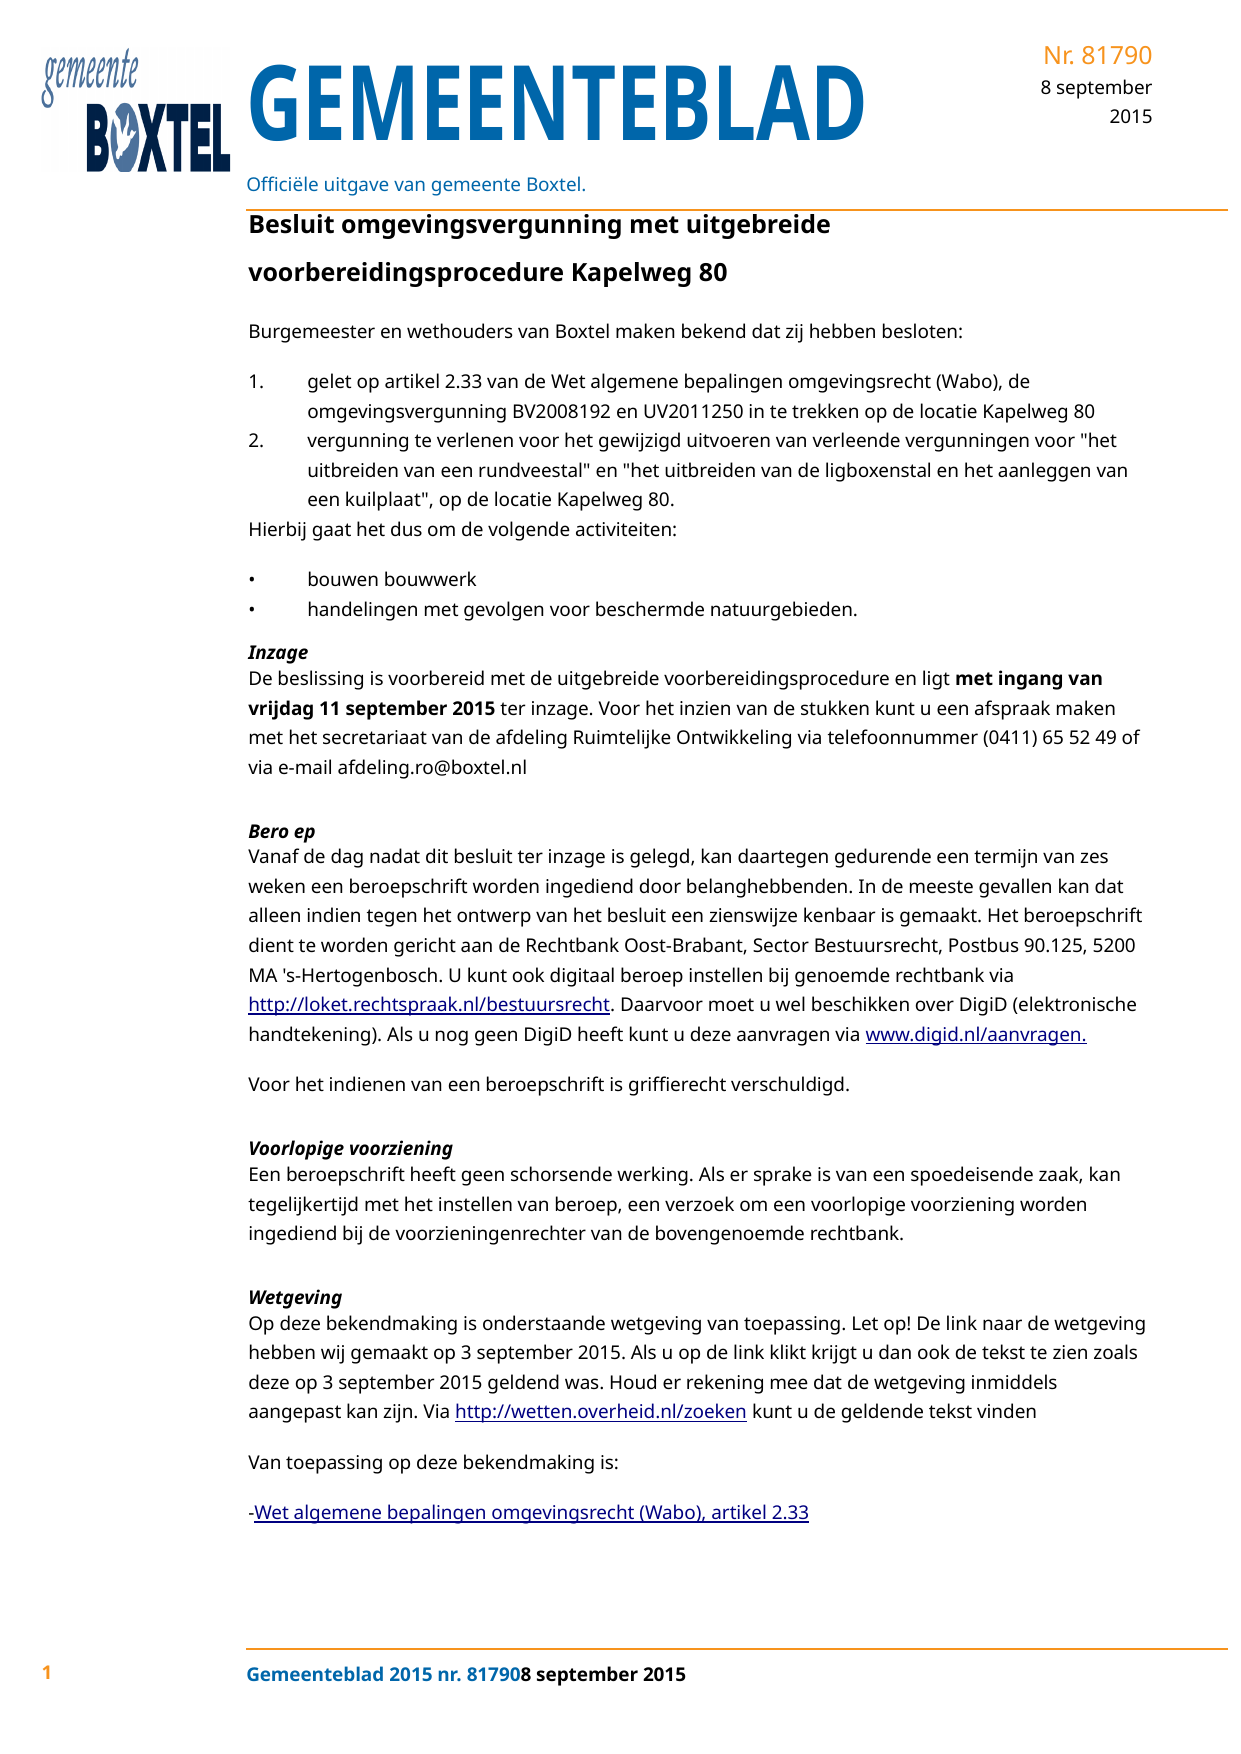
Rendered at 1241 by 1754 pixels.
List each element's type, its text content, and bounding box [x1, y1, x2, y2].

text Een beroepschrift heeft geen schorsende werking. Als er sprake is van een spoedeisende zaak, kan tegelijkertijd met het instellen van beroep, een verzoek om een voorlopige voorziening worden ingediend bij de voorzieningenrechter van de bovengenoemde rechtbank. [248, 1161, 1152, 1246]
text Wetgeving [248, 1284, 1152, 1310]
text Bero ep [248, 818, 1152, 843]
text Voorlopige voorziening [248, 1135, 1152, 1161]
text Op deze bekendmaking is onderstaande wetgeving van toepassing. Let op! De link naar de wetgeving hebben wij gemaakt op 3 september 2015. Als u op de link klikt krijgt u dan ook de tekst te zien zoals deze op 3 september 2015 geldend was. Houd er rekening mee dat de wetgeving inmiddels aangepast kan zijn. Via http://wetten.overheid.nl/zoeken kunt u de geldende tekst vinden [248, 1310, 1152, 1424]
text Van toepassing op deze bekendmaking is: [248, 1449, 1152, 1475]
text Voor het indienen van een beroepschrift is griffierecht verschuldigd. [248, 1071, 1152, 1097]
text Burgemeester en wethouders van Boxtel maken bekend dat zij hebben besloten: [248, 318, 1152, 344]
list vergunning te verlenen voor het gewijzigd uitvoeren van verleende vergunningen voor "het uitbreiden van een rundveestal" en "het uitbreiden van de ligboxenstal en het aanleggen van een kuilplaat", op de locatie Kapelweg 80. [248, 427, 1152, 512]
text Inzage [248, 639, 1152, 665]
text De beslissing is voorbereid met de uitgebreide voorbereidingsprocedure en ligt met ingang van vrijdag 11 september 2015 ter inzage. Voor het inzien van de stukken kunt u een afspraak maken met het secretariaat van de afdeling Ruimtelijke Ontwikkeling via telefoonnummer (0411) 65 52 49 of via e-mail afdeling.ro@boxtel.nl [248, 665, 1152, 779]
text Hierbij gaat het dus om de volgende activiteiten: [248, 516, 1152, 542]
list handelingen met gevolgen voor beschermde natuurgebieden. [248, 596, 1152, 622]
text Besluit omgevingsvergunning met uitgebreide voorbereidingsprocedure Kapelweg 80 [248, 211, 1152, 288]
list gelet op artikel 2.33 van de Wet algemene bepalingen omgevingsrecht (Wabo), de omgevingsvergunning BV2008192 en UV2011250 in te trekken op de locatie Kapelweg 80 [248, 368, 1152, 424]
picture [41, 47, 231, 172]
list bouwen bouwwerk [248, 567, 1152, 592]
text -Wet algemene bepalingen omgevingsrecht (Wabo), artikel 2.33 [248, 1499, 1152, 1525]
text Vanaf de dag nadat dit besluit ter inzage is gelegd, kan daartegen gedurende een termijn van zes weken een beroepschrift worden ingediend door belanghebbenden. In de meeste gevallen kan dat alleen indien tegen het ontwerp van het besluit een zienswijze kenbaar is gemaakt. Het beroepschrift dient te worden gericht aan de Rechtbank Oost-Brabant, Sector Bestuursrecht, Postbus 90.125, 5200 MA 's-Hertogenbosch. U kunt ook digitaal beroep instellen bij genoemde rechtbank via http://loket.rechtspraak.nl/bestuursrecht. Daarvoor moet u wel beschikken over DigiD (elektronische handtekening). Als u nog geen DigiD heeft kunt u deze aanvragen via www.digid.nl/aanvragen. [248, 843, 1152, 1047]
